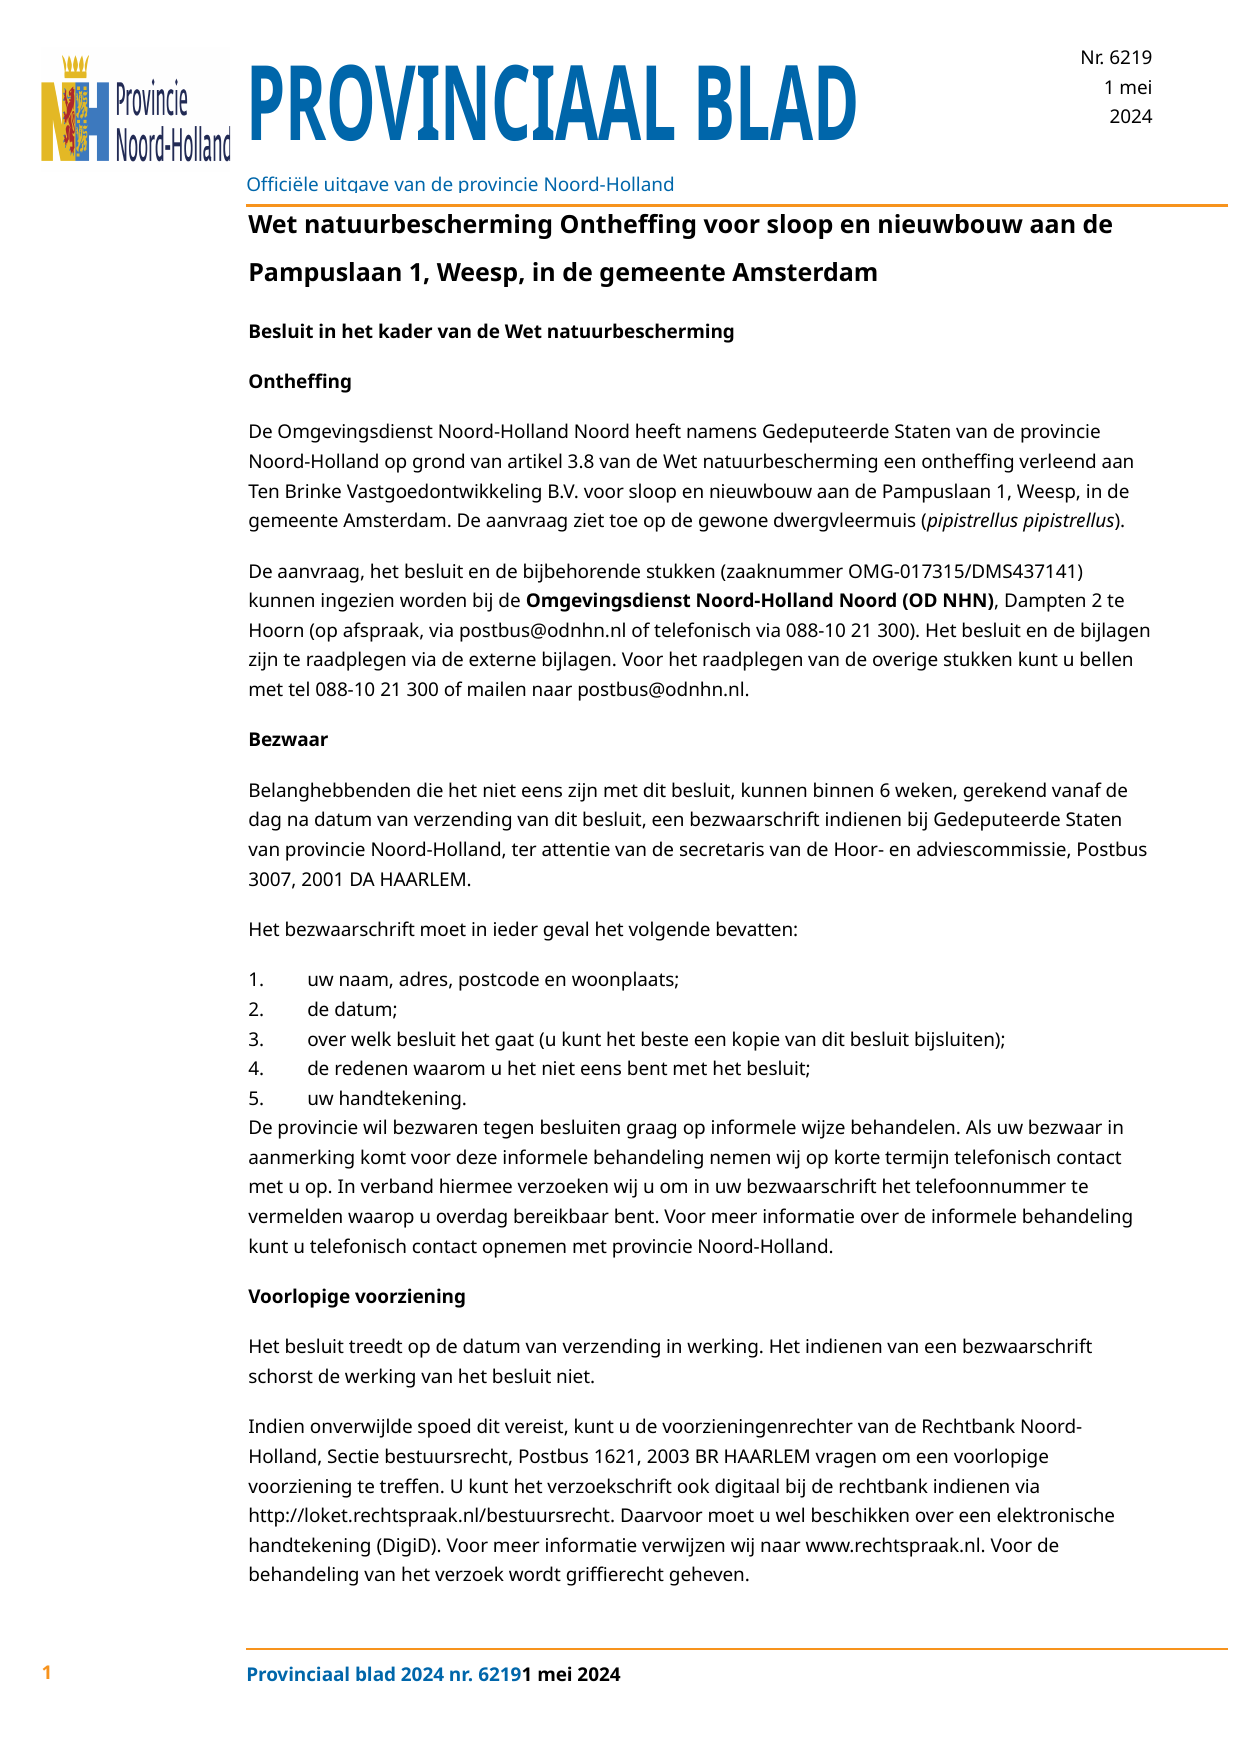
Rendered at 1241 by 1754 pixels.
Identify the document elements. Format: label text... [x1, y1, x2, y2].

text Ontheffing [248, 368, 1152, 394]
list over welk besluit het gaat (u kunt het beste een kopie van dit besluit bijsluiten); [248, 1026, 1152, 1052]
text Besluit in het kader van de Wet natuurbescherming [248, 318, 1152, 344]
text Voorlopige voorziening [248, 1283, 1152, 1309]
text De aanvraag, het besluit en de bijbehorende stukken (zaaknummer OMG-017315/DMS437141) kunnen ingezien worden bij de Omgevingsdienst Noord-Holland Noord (OD NHN), Dampten 2 te Hoorn (op afspraak, via postbus@odnhn.nl of telefonisch via 088-10 21 300). Het besluit en de bijlagen zijn te raadplegen via de externe bijlagen. Voor het raadplegen van de overige stukken kunt u bellen met tel 088-10 21 300 of mailen naar postbus@odnhn.nl. [248, 558, 1152, 702]
text De provincie wil bezwaren tegen besluiten graag op informele wijze behandelen. Als uw bezwaar in aanmerking komt voor deze informele behandeling nemen wij op korte termijn telefonisch contact met u op. In verband hiermee verzoeken wij u om in uw bezwaarschrift het telefoonnummer te vermelden waarop u overdag bereikbaar bent. Voor meer informatie over de informele behandeling kunt u telefonisch contact opnemen met provincie Noord-Holland. [248, 1114, 1152, 1259]
text Belanghebbenden die het niet eens zijn met dit besluit, kunnen binnen 6 weken, gerekend vanaf de dag na datum van verzending van dit besluit, een bezwaarschrift indienen bij Gedeputeerde Staten van provincie Noord-Holland, ter attentie van de secretaris van de Hoor- en adviescommissie, Postbus 3007, 2001 DA HAARLEM. [248, 777, 1152, 892]
text De Omgevingsdienst Noord-Holland Noord heeft namens Gedeputeerde Staten van de provincie Noord-Holland op grond van artikel 3.8 van de Wet natuurbescherming een ontheffing verleend aan Ten Brinke Vastgoedontwikkeling B.V. voor sloop en nieuwbouw aan de Pampuslaan 1, Weesp, in de gemeente Amsterdam. De aanvraag ziet toe op de gewone dwergvleermuis (pipistrellus pipistrellus). [248, 419, 1152, 533]
list de datum; [248, 996, 1152, 1022]
text Wet natuurbescherming Ontheffing voor sloop en nieuwbouw aan de Pampuslaan 1, Weesp, in de gemeente Amsterdam [248, 207, 1152, 288]
text Bezwaar [248, 727, 1152, 752]
list uw naam, adres, postcode en woonplaats; [248, 967, 1152, 992]
text Indien onverwijlde spoed dit vereist, kunt u de voorzieningenrechter van de Rechtbank Noord-Holland, Sectie bestuursrecht, Postbus 1621, 2003 BR HAARLEM vragen om een voorlopige voorziening te treffen. U kunt het verzoekschrift ook digitaal bij de rechtbank indienen via http://loket.rechtspraak.nl/bestuursrecht. Daarvoor moet u wel beschikken over een elektronische handtekening (DigiD). Voor meer informatie verwijzen wij naar www.rechtspraak.nl. Voor de behandeling van het verzoek wordt griffierecht geheven. [248, 1414, 1152, 1587]
picture [41, 47, 231, 172]
list uw handtekening. [248, 1085, 1152, 1111]
text Het bezwaarschrift moet in ieder geval het volgende bevatten: [248, 916, 1152, 942]
text Het besluit treedt op de datum van verzending in werking. Het indienen van een bezwaarschrift schorst de werking van het besluit niet. [248, 1334, 1152, 1389]
list de redenen waarom u het niet eens bent met het besluit; [248, 1055, 1152, 1081]
